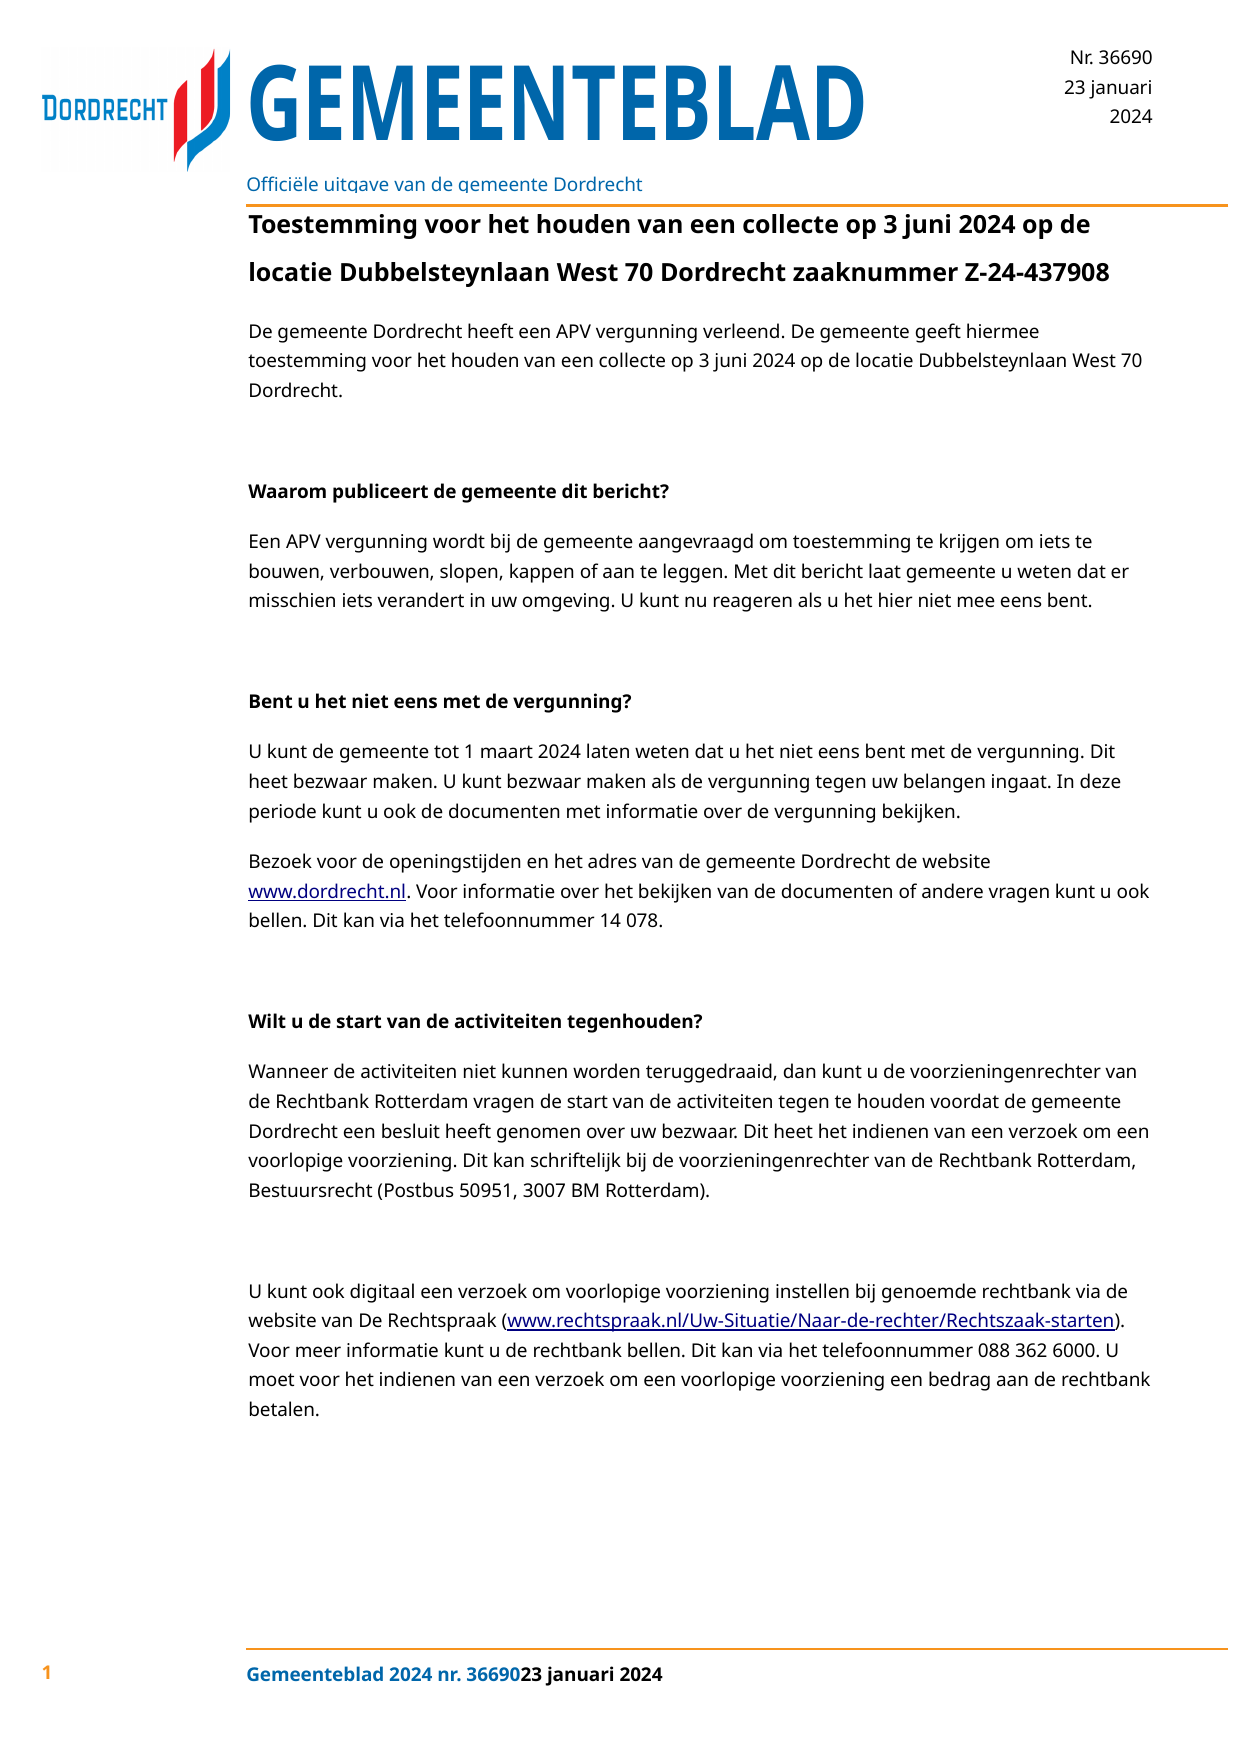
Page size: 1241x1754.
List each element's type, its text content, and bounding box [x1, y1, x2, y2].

text Een APV vergunning wordt bij de gemeente aangevraagd om toestemming te krijgen om iets te bouwen, verbouwen, slopen, kappen of aan te leggen. Met dit bericht laat gemeente u weten dat er misschien iets verandert in uw omgeving. U kunt nu reageren als u het hier niet mee eens bent. [248, 528, 1152, 613]
text Bezoek voor de openingstijden en het adres van de gemeente Dordrecht de website www.dordrecht.nl. Voor informatie over het bekijken van de documenten of andere vragen kunt u ook bellen. Dit kan via het telefoonnummer 14 078. [248, 848, 1152, 933]
text U kunt de gemeente tot 1 maart 2024 laten weten dat u het niet eens bent met de vergunning. Dit heet bezwaar maken. U kunt bezwaar maken als de vergunning tegen uw belangen ingaat. In deze periode kunt u ook de documenten met informatie over de vergunning bekijken. [248, 739, 1152, 824]
text De gemeente Dordrecht heeft een APV vergunning verleend. De gemeente geeft hiermee toestemming voor het houden van een collecte op 3 juni 2024 op de locatie Dubbelsteynlaan West 70 Dordrecht. [248, 318, 1152, 403]
text Wanneer de activiteiten niet kunnen worden teruggedraaid, dan kunt u de voorzieningenrechter van de Rechtbank Rotterdam vragen de start van de activiteiten tegen te houden voordat de gemeente Dordrecht een besluit heeft genomen over uw bezwaar. Dit heet het indienen van een verzoek om een voorlopige voorziening. Dit kan schriftelijk bij de voorzieningenrechter van de Rechtbank Rotterdam, Bestuursrecht (Postbus 50951, 3007 BM Rotterdam). [248, 1059, 1152, 1203]
text Bent u het niet eens met de vergunning? [248, 688, 1152, 714]
text Waarom publiceert de gemeente dit bericht? [248, 478, 1152, 504]
text Toestemming voor het houden van een collecte op 3 juni 2024 op de locatie Dubbelsteynlaan West 70 Dordrecht zaaknummer Z-24-437908 [248, 207, 1152, 288]
text Wilt u de start van de activiteiten tegenhouden? [248, 1008, 1152, 1034]
picture [41, 47, 231, 172]
text U kunt ook digitaal een verzoek om voorlopige voorziening instellen bij genoemde rechtbank via de website van De Rechtspraak (www.rechtspraak.nl/Uw-Situatie/Naar-de-rechter/Rechtszaak-starten). Voor meer informatie kunt u de rechtbank bellen. Dit kan via het telefoonnummer 088 362 6000. U moet voor het indienen van een verzoek om een voorlopige voorziening een bedrag aan de rechtbank betalen. [248, 1278, 1152, 1422]
